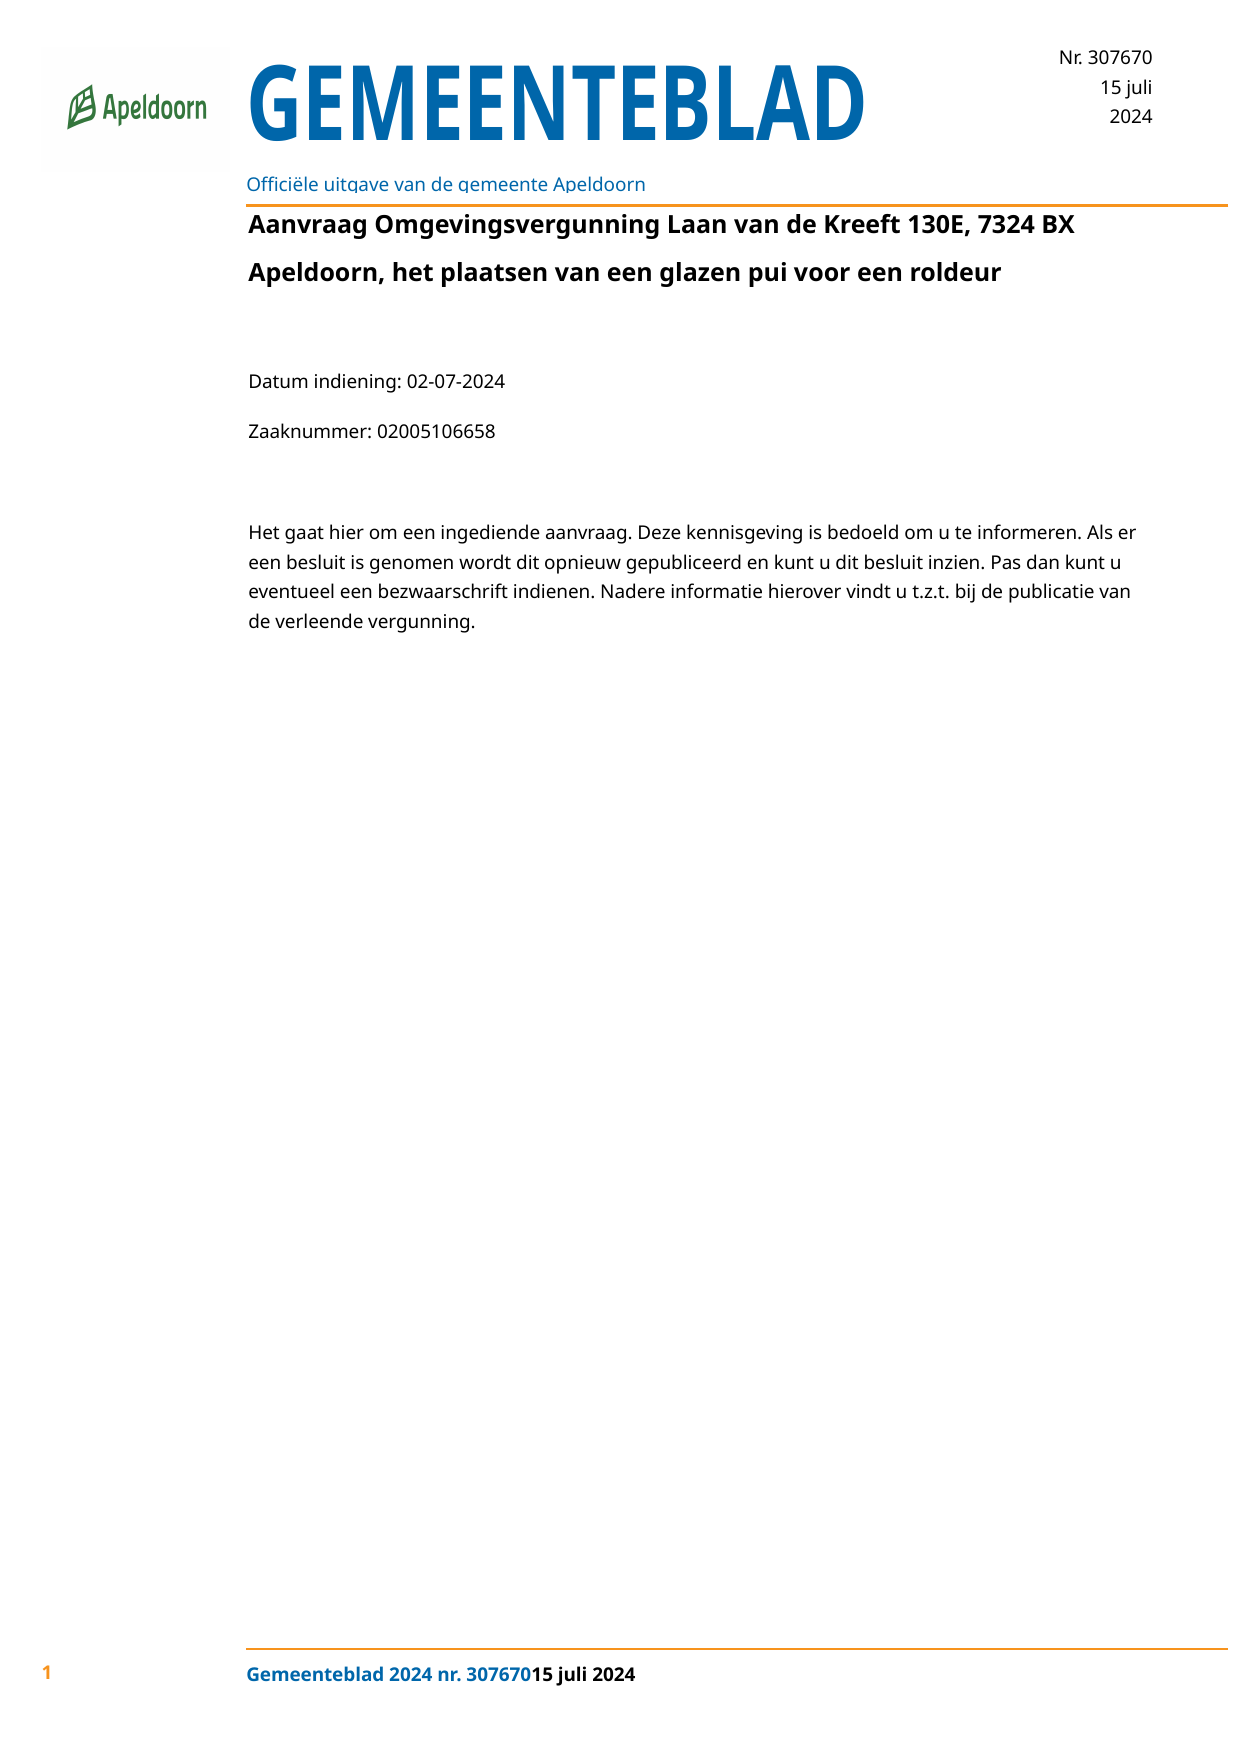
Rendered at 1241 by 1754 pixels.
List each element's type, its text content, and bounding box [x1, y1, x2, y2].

text Datum indiening: 02-07-2024 [248, 368, 1152, 394]
text Zaaknummer: 02005106658 [248, 419, 1152, 444]
text Het gaat hier om een ingediende aanvraag. Deze kennisgeving is bedoeld om u te informeren. Als er een besluit is genomen wordt dit opnieuw gepubliceerd en kunt u dit besluit inzien. Pas dan kunt u eventueel een bezwaarschrift indienen. Nadere informatie hierover vindt u t.z.t. bij de publicatie van de verleende vergunning. [248, 519, 1152, 634]
picture [41, 47, 231, 172]
text Aanvraag Omgevingsvergunning Laan van de Kreeft 130E, 7324 BX Apeldoorn, het plaatsen van een glazen pui voor een roldeur [248, 207, 1152, 288]
